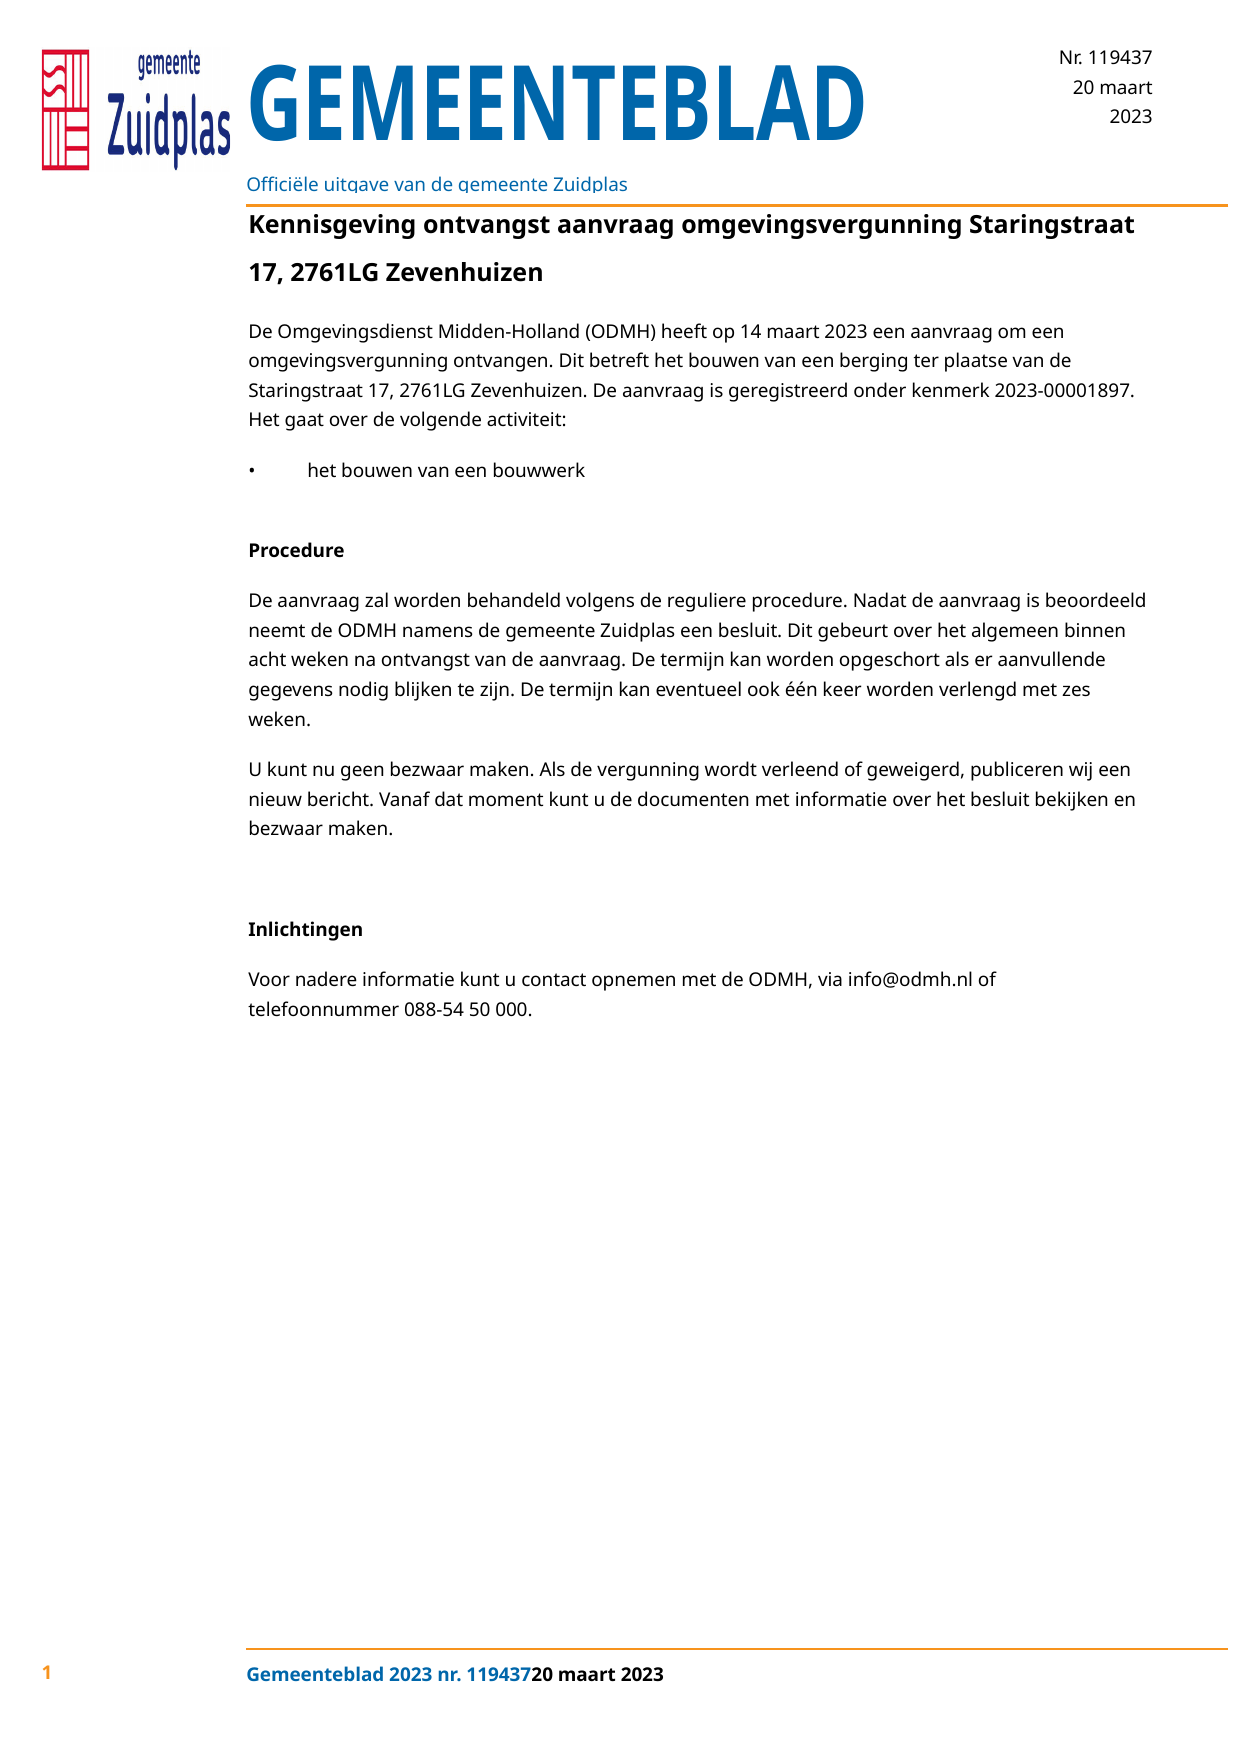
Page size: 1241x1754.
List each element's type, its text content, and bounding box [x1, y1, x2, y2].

text U kunt nu geen bezwaar maken. Als de vergunning wordt verleend of geweigerd, publiceren wij een nieuw bericht. Vanaf dat moment kunt u de documenten met informatie over het besluit bekijken en bezwaar maken. [248, 756, 1152, 841]
text De aanvraag zal worden behandeld volgens de reguliere procedure. Nadat de aanvraag is beoordeeld neemt de ODMH namens de gemeente Zuidplas een besluit. Dit gebeurt over het algemeen binnen acht weken na ontvangst van de aanvraag. De termijn kan worden opgeschort als er aanvullende gegevens nodig blijken te zijn. De termijn kan eventueel ook één keer worden verlengd met zes weken. [248, 587, 1152, 732]
text Procedure [248, 537, 1152, 563]
text De Omgevingsdienst Midden-Holland (ODMH) heeft op 14 maart 2023 een aanvraag om een omgevingsvergunning ontvangen. Dit betreft het bouwen van een berging ter plaatse van de Staringstraat 17, 2761LG Zevenhuizen. De aanvraag is geregistreerd onder kenmerk 2023-00001897. Het gaat over de volgende activiteit: [248, 318, 1152, 432]
text Inlichtingen [248, 916, 1152, 942]
text Kennisgeving ontvangst aanvraag omgevingsvergunning Staringstraat 17, 2761LG Zevenhuizen [248, 207, 1152, 288]
picture [41, 47, 231, 172]
text Voor nadere informatie kunt u contact opnemen met de ODMH, via info@odmh.nl of telefoonnummer 088-54 50 000. [248, 967, 1152, 1022]
list het bouwen van een bouwwerk [248, 457, 1152, 483]
